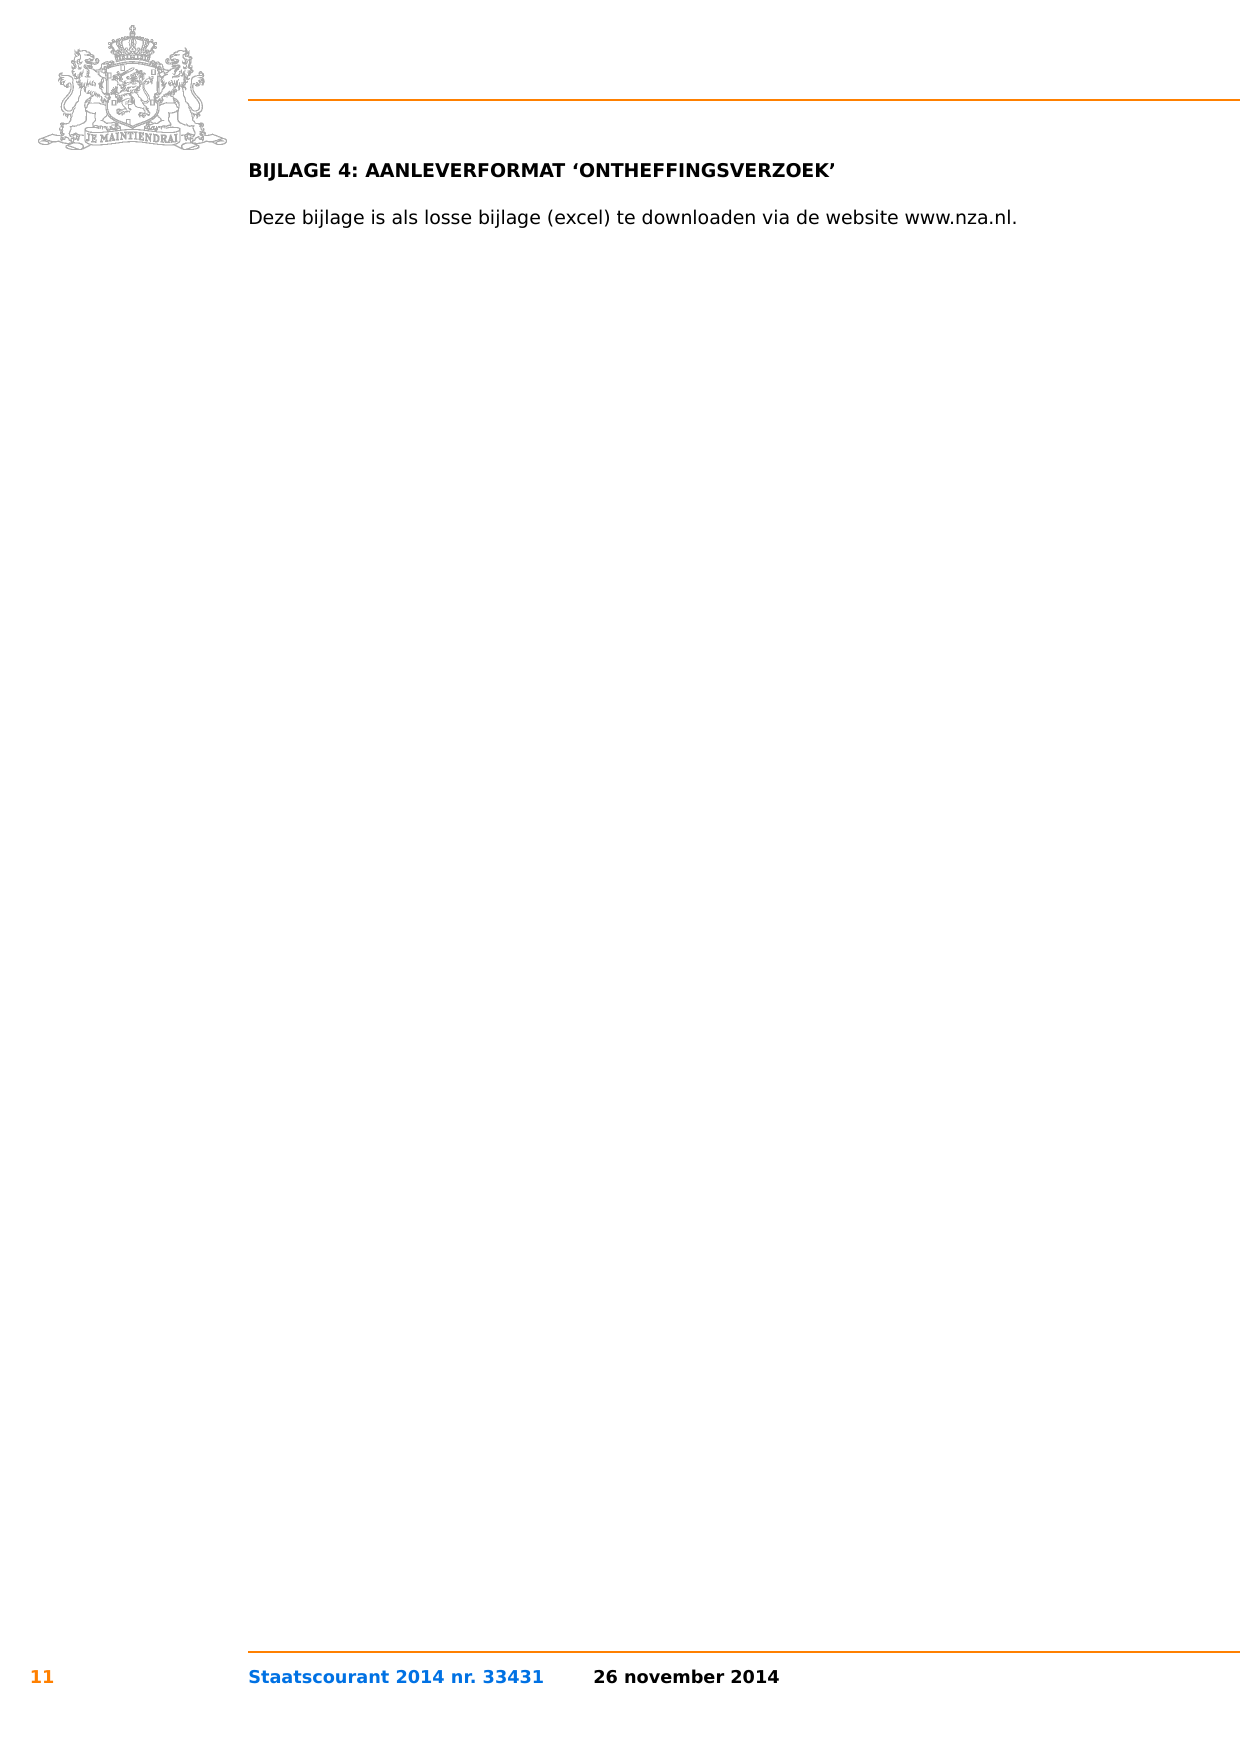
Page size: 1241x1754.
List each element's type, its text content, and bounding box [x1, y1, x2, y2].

text Deze bijlage is als losse bijlage (excel) te downloaden via de website www.nza.nl. [248, 207, 1163, 229]
subtitle BIJLAGE 4: AANLEVERFORMAT ‘ONTHEFFINGSVERZOEK’ [248, 160, 1163, 182]
picture [38, 25, 227, 150]
